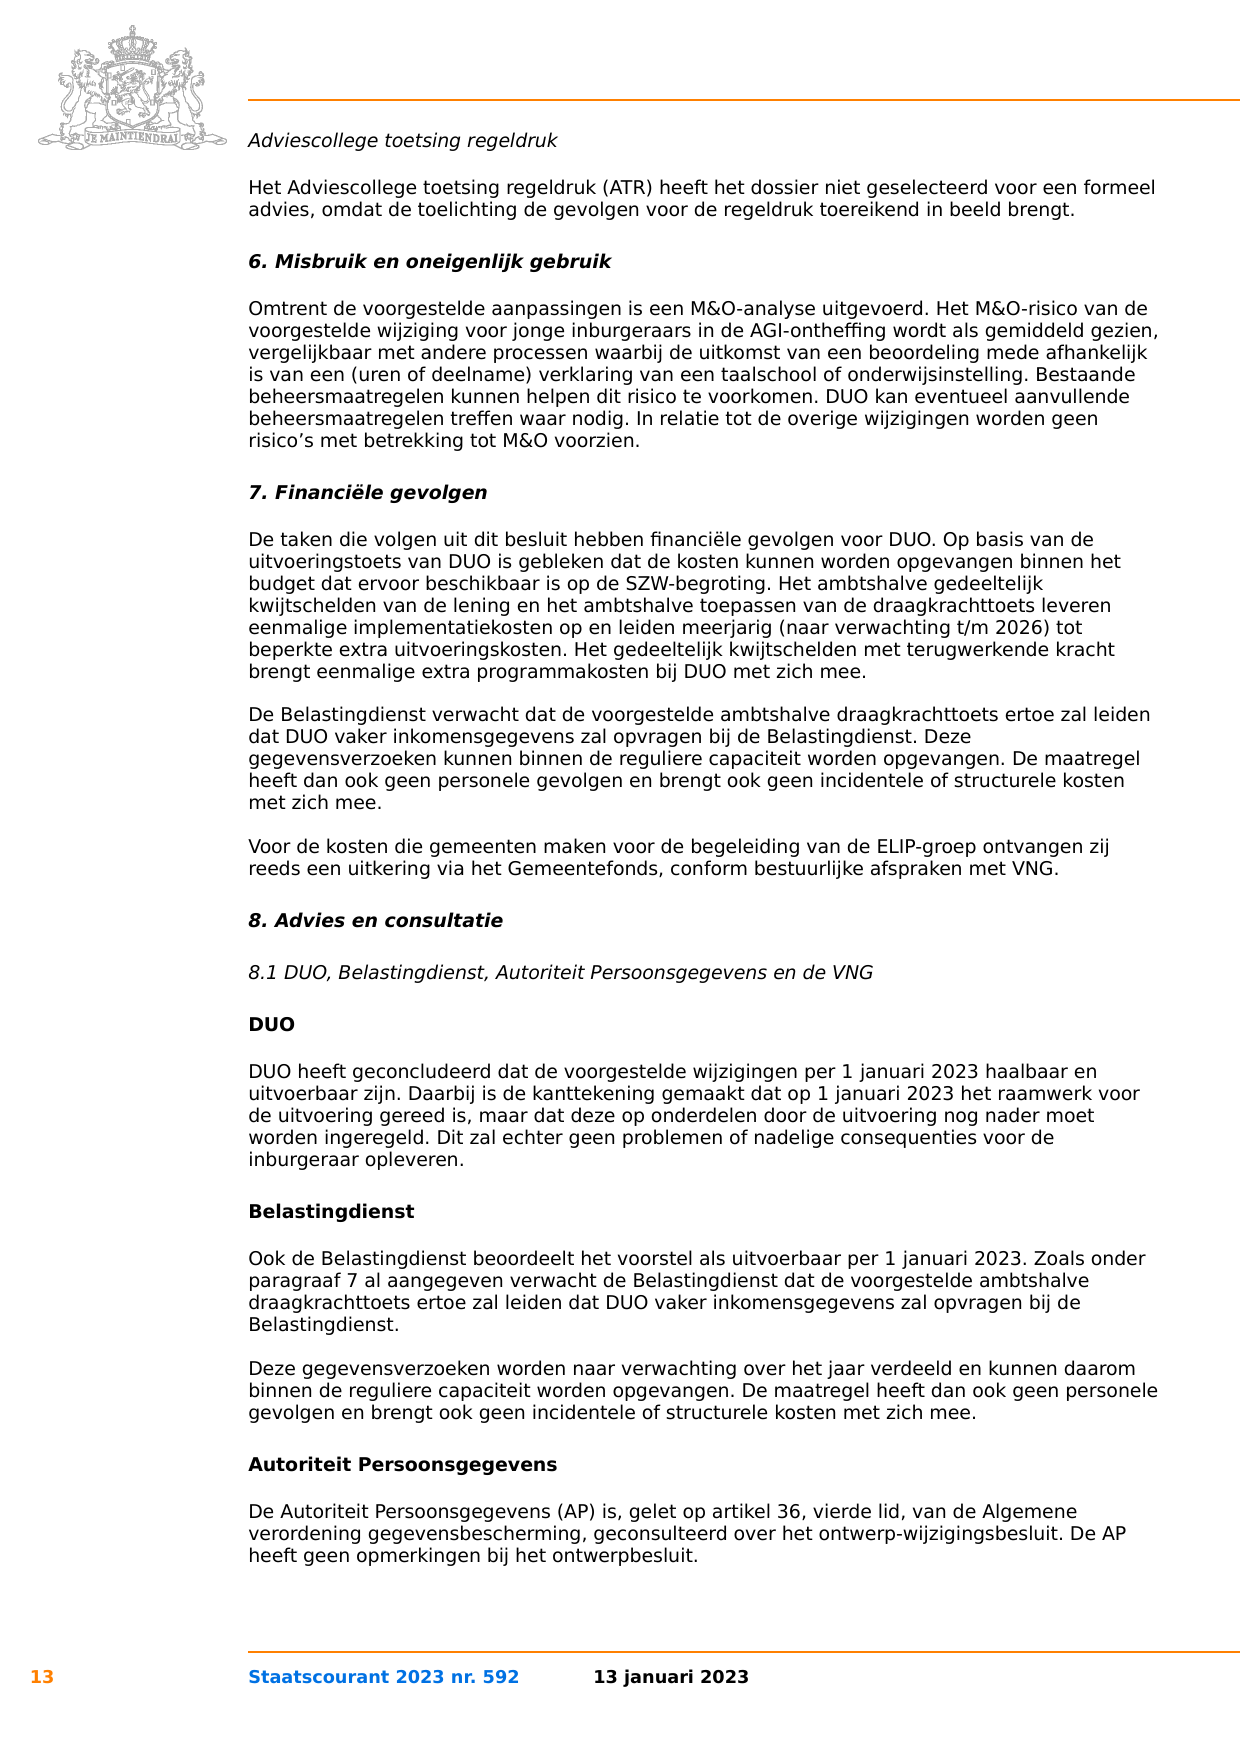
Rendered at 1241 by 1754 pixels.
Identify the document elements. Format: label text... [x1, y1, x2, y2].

subtitle Adviescollege toetsing regeldruk [248, 130, 1163, 152]
text De Belastingdienst verwacht dat de voorgestelde ambtshalve draagkrachttoets ertoe zal leiden dat DUO vaker inkomensgegevens zal opvragen bij de Belastingdienst. Deze gegevensverzoeken kunnen binnen de reguliere capaciteit worden opgevangen. De maatregel heeft dan ook geen personele gevolgen en brengt ook geen incidentele of structurele kosten met zich mee. [248, 704, 1163, 814]
text De Autoriteit Persoonsgegevens (AP) is, gelet op artikel 36, vierde lid, van de Algemene verordening gegevensbescherming, geconsulteerd over het ontwerp-wijzigingsbesluit. De AP heeft geen opmerkingen bij het ontwerpbesluit. [248, 1501, 1163, 1567]
picture [38, 25, 227, 150]
subtitle 6. Misbruik en oneigenlijk gebruik [248, 251, 1163, 273]
subtitle Autoriteit Persoonsgegevens [248, 1454, 1163, 1476]
text Voor de kosten die gemeenten maken voor de begeleiding van de ELIP-groep ontvangen zij reeds een uitkering via het Gemeentefonds, conform bestuurlijke afspraken met VNG. [248, 836, 1163, 880]
subtitle 8.1 DUO, Belastingdienst, Autoriteit Persoonsgegevens en de VNG [248, 962, 1163, 984]
subtitle DUO [248, 1014, 1163, 1036]
text DUO heeft geconcludeerd dat de voorgestelde wijzigingen per 1 januari 2023 haalbaar en uitvoerbaar zijn. Daarbij is de kanttekening gemaakt dat op 1 januari 2023 het raamwerk voor de uitvoering gereed is, maar dat deze op onderdelen door de uitvoering nog nader moet worden ingeregeld. Dit zal echter geen problemen of nadelige consequenties voor de inburgeraar opleveren. [248, 1061, 1163, 1171]
subtitle 8. Advies en consultatie [248, 910, 1163, 932]
text Ook de Belastingdienst beoordeelt het voorstel als uitvoerbaar per 1 januari 2023. Zoals onder paragraaf 7 al aangegeven verwacht de Belastingdienst dat de voorgestelde ambtshalve draagkrachttoets ertoe zal leiden dat DUO vaker inkomensgegevens zal opvragen bij de Belastingdienst. [248, 1248, 1163, 1336]
subtitle Belastingdienst [248, 1201, 1163, 1223]
subtitle 7. Financiële gevolgen [248, 482, 1163, 504]
text Omtrent de voorgestelde aanpassingen is een M&O-analyse uitgevoerd. Het M&O-risico van de voorgestelde wijziging voor jonge inburgeraars in de AGI-ontheffing wordt als gemiddeld gezien, vergelijkbaar met andere processen waarbij de uitkomst van een beoordeling mede afhankelijk is van een (uren of deelname) verklaring van een taalschool of onderwijsinstelling. Bestaande beheersmaatregelen kunnen helpen dit risico te voorkomen. DUO kan eventueel aanvullende beheersmaatregelen treffen waar nodig. In relatie tot de overige wijzigingen worden geen risico’s met betrekking tot M&O voorzien. [248, 298, 1163, 452]
text Deze gegevensverzoeken worden naar verwachting over het jaar verdeeld en kunnen daarom binnen de reguliere capaciteit worden opgevangen. De maatregel heeft dan ook geen personele gevolgen en brengt ook geen incidentele of structurele kosten met zich mee. [248, 1358, 1163, 1424]
text De taken die volgen uit dit besluit hebben financiële gevolgen voor DUO. Op basis van de uitvoeringstoets van DUO is gebleken dat de kosten kunnen worden opgevangen binnen het budget dat ervoor beschikbaar is op de SZW-begroting. Het ambtshalve gedeeltelijk kwijtschelden van de lening en het ambtshalve toepassen van de draagkrachttoets leveren eenmalige implementatiekosten op en leiden meerjarig (naar verwachting t/m 2026) tot beperkte extra uitvoeringskosten. Het gedeeltelijk kwijtschelden met terugwerkende kracht brengt eenmalige extra programmakosten bij DUO met zich mee. [248, 529, 1163, 682]
text Het Adviescollege toetsing regeldruk (ATR) heeft het dossier niet geselecteerd voor een formeel advies, omdat de toelichting de gevolgen voor de regeldruk toereikend in beeld brengt. [248, 177, 1163, 221]
